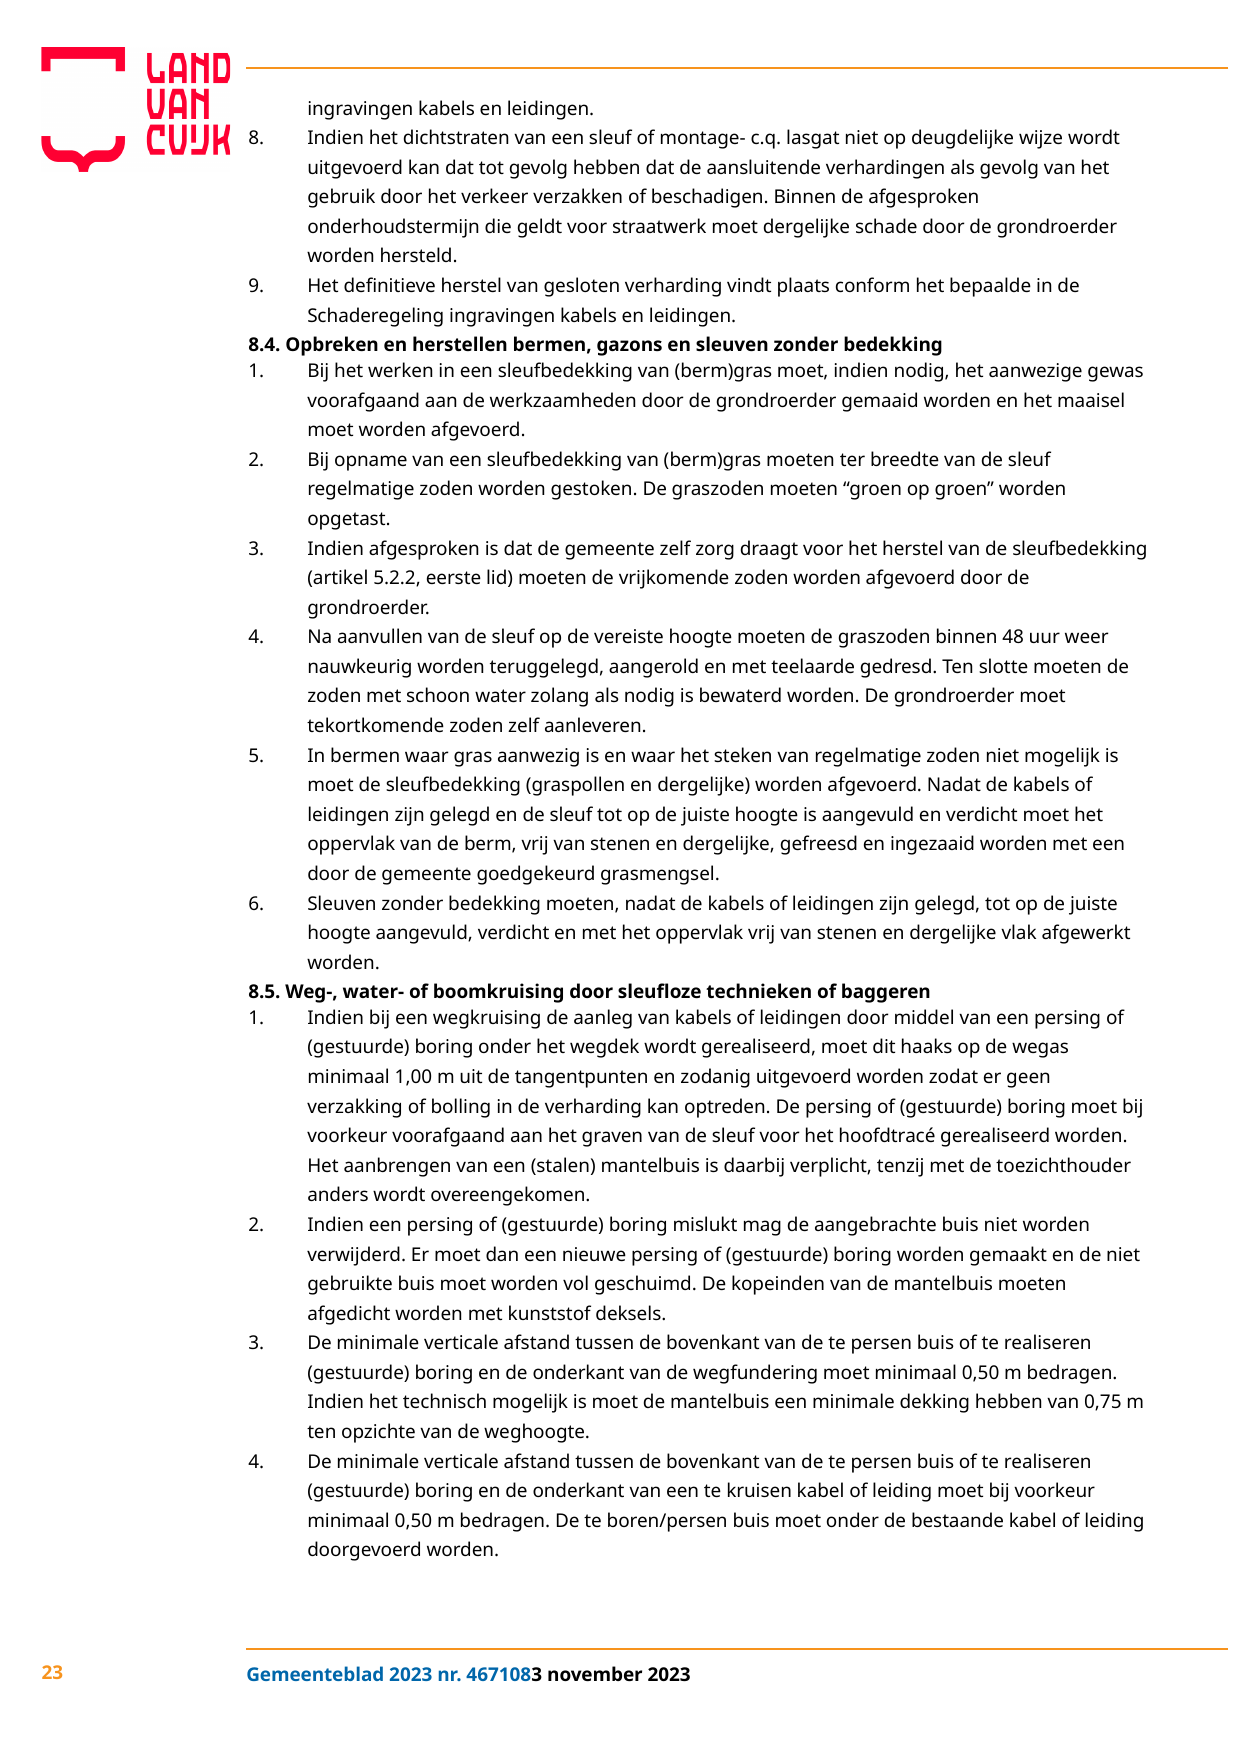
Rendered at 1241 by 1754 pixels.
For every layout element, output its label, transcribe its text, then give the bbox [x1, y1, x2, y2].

list Sleuven zonder bedekking moeten, nadat de kabels of leidingen zijn gelegd, tot op de juiste hoogte aangevuld, verdicht en met het oppervlak vrij van stenen en dergelijke vlak afgewerkt worden. [248, 890, 1152, 974]
list Het definitieve herstel van gesloten verharding vindt plaats conform het bepaalde in de Schaderegeling ingravingen kabels en leidingen. [248, 272, 1152, 328]
list Indien het dichtstraten van een sleuf of montage- c.q. lasgat niet op deugdelijke wijze wordt uitgevoerd kan dat tot gevolg hebben dat de aansluitende verhardingen als gevolg van het gebruik door het verkeer verzakken of beschadigen. Binnen de afgesproken onderhoudstermijn die geldt voor straatwerk moet dergelijke schade door de grondroerder worden hersteld. [248, 124, 1152, 268]
list Bij het werken in een sleufbedekking van (berm)gras moet, indien nodig, het aanwezige gewas voorafgaand aan de werkzaamheden door de grondroerder gemaaid worden en het maaisel moet worden afgevoerd. [248, 357, 1152, 442]
list Indien een persing of (gestuurde) boring mislukt mag de aangebrachte buis niet worden verwijderd. Er moet dan een nieuwe persing of (gestuurde) boring worden gemaakt en de niet gebruikte buis moet worden vol geschuimd. De kopeinden van de mantelbuis moeten afgedicht worden met kunststof deksels. [248, 1211, 1152, 1326]
text 8.5. Weg-, water- of boomkruising door sleufloze technieken of baggeren [248, 978, 1152, 1004]
list Na aanvullen van de sleuf op de vereiste hoogte moeten de graszoden binnen 48 uur weer nauwkeurig worden teruggelegd, aangerold en met teelaarde gedresd. Ten slotte moeten de zoden met schoon water zolang als nodig is bewaterd worden. De grondroerder moet tekortkomende zoden zelf aanleveren. [248, 623, 1152, 738]
list Indien bij een wegkruising de aanleg van kabels of leidingen door middel van een persing of (gestuurde) boring onder het wegdek wordt gerealiseerd, moet dit haaks op de wegas minimaal 1,00 m uit de tangentpunten en zodanig uitgevoerd worden zodat er geen verzakking of bolling in de verharding kan optreden. De persing of (gestuurde) boring moet bij voorkeur voorafgaand aan het graven van de sleuf voor het hoofdtracé gerealiseerd worden. Het aanbrengen van een (stalen) mantelbuis is daarbij verplicht, tenzij met de toezichthouder anders wordt overeengekomen. [248, 1004, 1152, 1207]
list Bij opname van een sleufbedekking van (berm)gras moeten ter breedte van de sleuf regelmatige zoden worden gestoken. De graszoden moeten “groen op groen” worden opgetast. [248, 446, 1152, 531]
list De minimale verticale afstand tussen de bovenkant van de te persen buis of te realiseren (gestuurde) boring en de onderkant van een te kruisen kabel of leiding moet bij voorkeur minimaal 0,50 m bedragen. De te boren/persen buis moet onder de bestaande kabel of leiding doorgevoerd worden. [248, 1448, 1152, 1562]
text 8.4. Opbreken en herstellen bermen, gazons en sleuven zonder bedekking [248, 331, 1152, 357]
list In bermen waar gras aanwezig is en waar het steken van regelmatige zoden niet mogelijk is moet de sleufbedekking (graspollen en dergelijke) worden afgevoerd. Nadat de kabels of leidingen zijn gelegd en de sleuf tot op de juiste hoogte is aangevuld en verdicht moet het oppervlak van de berm, vrij van stenen en dergelijke, gefreesd en ingezaaid worden met een door de gemeente goedgekeurd grasmengsel. [248, 742, 1152, 886]
picture [41, 47, 231, 172]
list De minimale verticale afstand tussen de bovenkant van de te persen buis of te realiseren (gestuurde) boring en de onderkant van de wegfundering moet minimaal 0,50 m bedragen. Indien het technisch mogelijk is moet de mantelbuis een minimale dekking hebben van 0,75 m ten opzichte van de weghoogte. [248, 1329, 1152, 1444]
list ingravingen kabels en leidingen. [248, 95, 1152, 121]
list Indien afgesproken is dat de gemeente zelf zorg draagt voor het herstel van de sleufbedekking (artikel 5.2.2, eerste lid) moeten de vrijkomende zoden worden afgevoerd door de grondroerder. [248, 535, 1152, 619]
